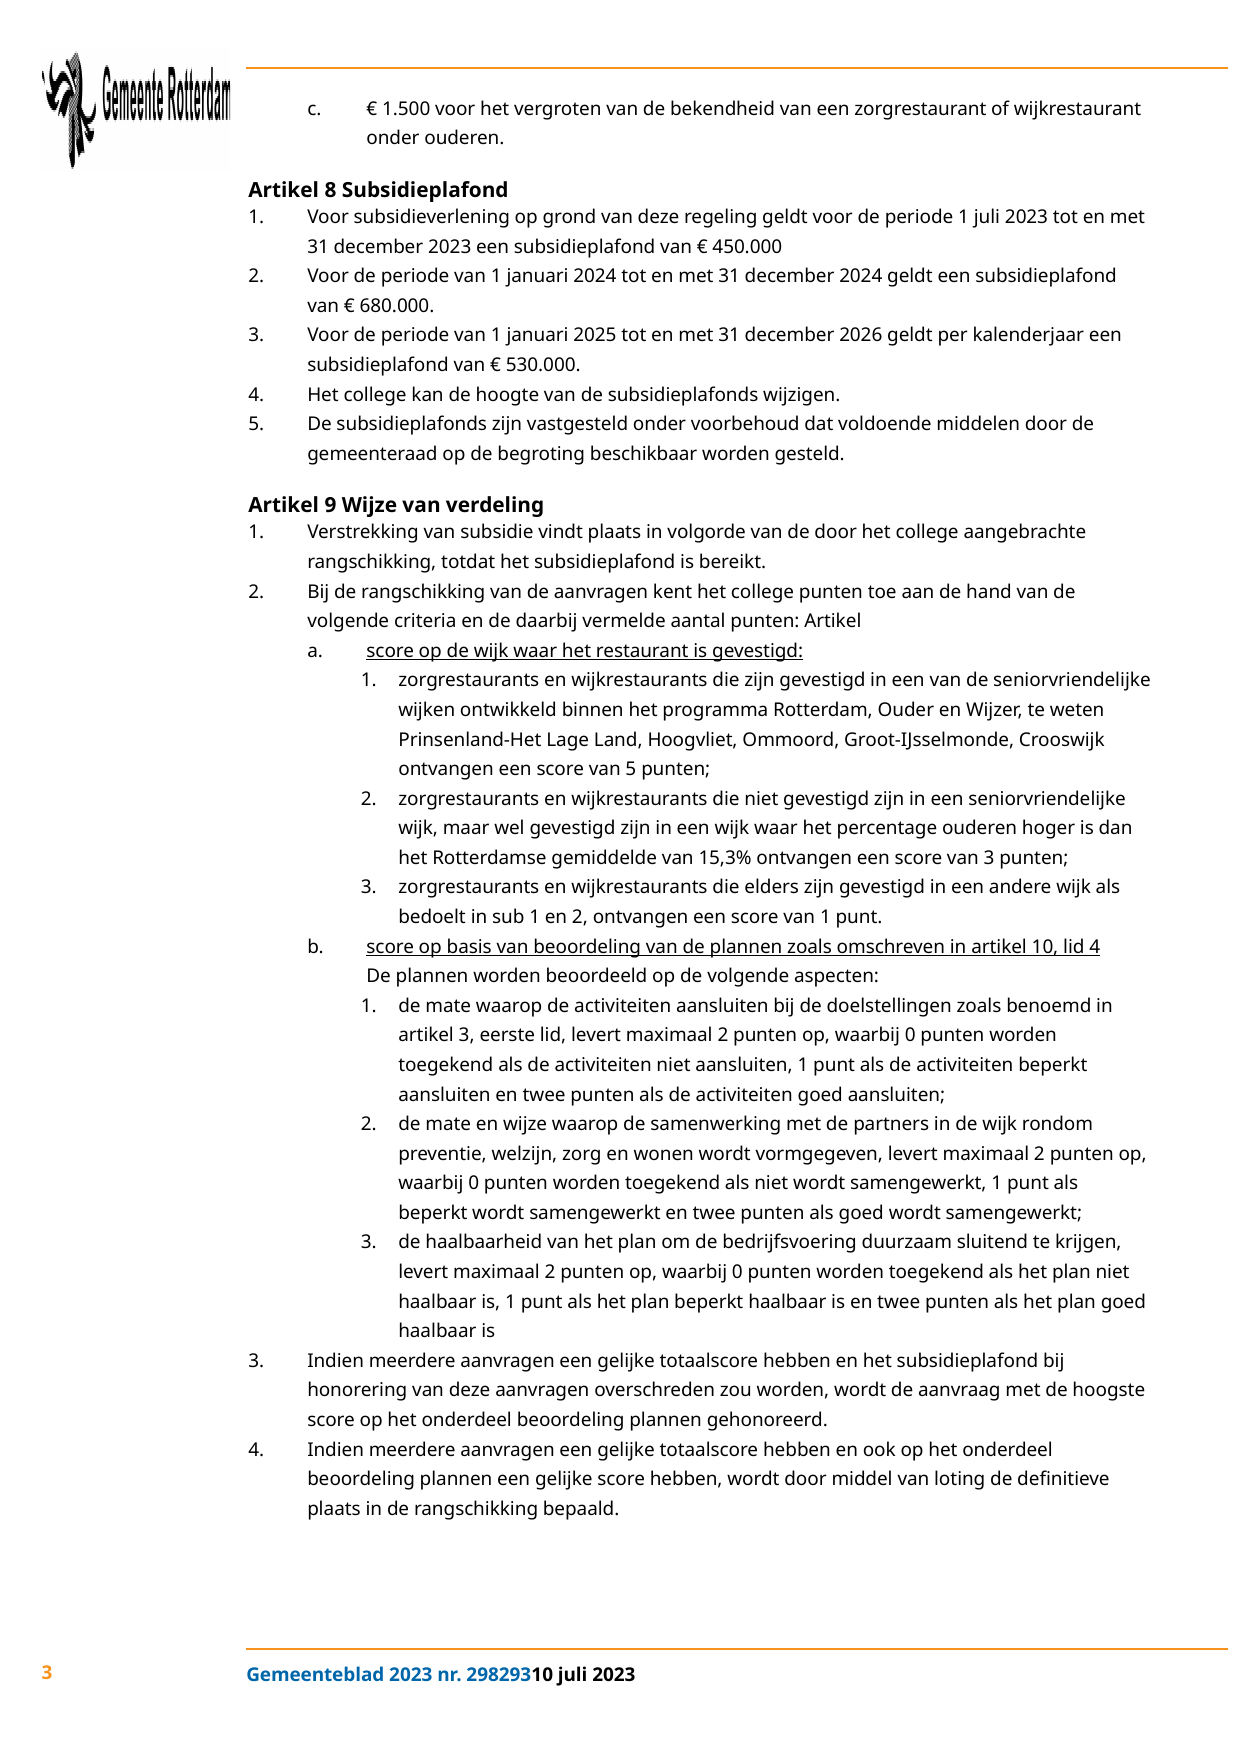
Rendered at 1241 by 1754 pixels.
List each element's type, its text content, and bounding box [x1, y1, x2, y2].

list zorgrestaurants en wijkrestaurants die elders zijn gevestigd in een andere wijk als bedoelt in sub 1 en 2, ontvangen een score van 1 punt. [361, 874, 1152, 929]
list Verstrekking van subsidie vindt plaats in volgorde van de door het college aangebrachte rangschikking, totdat het subsidieplafond is bereikt. [248, 519, 1152, 574]
list Voor subsidieverlening op grond van deze regeling geldt voor de periode 1 juli 2023 tot en met 31 december 2023 een subsidieplafond van € 450.000 [248, 203, 1152, 258]
list de mate en wijze waarop de samenwerking met de partners in de wijk rondom preventie, welzijn, zorg en wonen wordt vormgegeven, levert maximaal 2 punten op, waarbij 0 punten worden toegekend als niet wordt samengewerkt, 1 punt als beperkt wordt samengewerkt en twee punten als goed wordt samengewerkt; [361, 1110, 1152, 1225]
list zorgrestaurants en wijkrestaurants die zijn gevestigd in een van de seniorvriendelijke wijken ontwikkeld binnen het programma Rotterdam, Ouder en Wijzer, te weten Prinsenland-Het Lage Land, Hoogvliet, Ommoord, Groot-IJsselmonde, Crooswijk ontvangen een score van 5 punten; [361, 667, 1152, 781]
list Indien meerdere aanvragen een gelijke totaalscore hebben en het subsidieplafond bij honorering van deze aanvragen overschreden zou worden, wordt de aanvraag met de hoogste score op het onderdeel beoordeling plannen gehonoreerd. [248, 1347, 1152, 1432]
picture [41, 47, 231, 172]
list de haalbaarheid van het plan om de bedrijfsvoering duurzaam sluitend te krijgen, levert maximaal 2 punten op, waarbij 0 punten worden toegekend als het plan niet haalbaar is, 1 punt als het plan beperkt haalbaar is en twee punten als het plan goed haalbaar is [361, 1229, 1152, 1343]
list Bij de rangschikking van de aanvragen kent het college punten toe aan de hand van de volgende criteria en de daarbij vermelde aantal punten: Artikel [248, 578, 1152, 633]
list zorgrestaurants en wijkrestaurants die niet gevestigd zijn in een seniorvriendelijke wijk, maar wel gevestigd zijn in een wijk waar het percentage ouderen hoger is dan het Rotterdamse gemiddelde van 15,3% ontvangen een score van 3 punten; [361, 785, 1152, 870]
list de mate waarop de activiteiten aansluiten bij de doelstellingen zoals benoemd in artikel 3, eerste lid, levert maximaal 2 punten op, waarbij 0 punten worden toegekend als de activiteiten niet aansluiten, 1 punt als de activiteiten beperkt aansluiten en twee punten als de activiteiten goed aansluiten; [361, 992, 1152, 1107]
list Voor de periode van 1 januari 2025 tot en met 31 december 2026 geldt per kalenderjaar een subsidieplafond van € 530.000. [248, 322, 1152, 377]
list Indien meerdere aanvragen een gelijke totaalscore hebben en ook op het onderdeel beoordeling plannen een gelijke score hebben, wordt door middel van loting de definitieve plaats in de rangschikking bepaald. [248, 1436, 1152, 1521]
list score op basis van beoordeling van de plannen zoals omschreven in artikel 10, lid 4 [307, 933, 1152, 959]
text Artikel 9 Wijze van verdeling [248, 490, 1152, 519]
list Voor de periode van 1 januari 2024 tot en met 31 december 2024 geldt een subsidieplafond van € 680.000. [248, 262, 1152, 318]
list score op de wijk waar het restaurant is gevestigd: [307, 637, 1152, 663]
list € 1.500 voor het vergroten van de bekendheid van een zorgrestaurant of wijkrestaurant onder ouderen. [307, 95, 1152, 150]
list De subsidieplafonds zijn vastgesteld onder voorbehoud dat voldoende middelen door de gemeenteraad op de begroting beschikbaar worden gesteld. [248, 410, 1152, 466]
text Artikel 8 Subsidieplafond [248, 175, 1152, 203]
list De plannen worden beoordeeld op de volgende aspecten: [307, 962, 1152, 988]
list Het college kan de hoogte van de subsidieplafonds wijzigen. [248, 381, 1152, 406]
